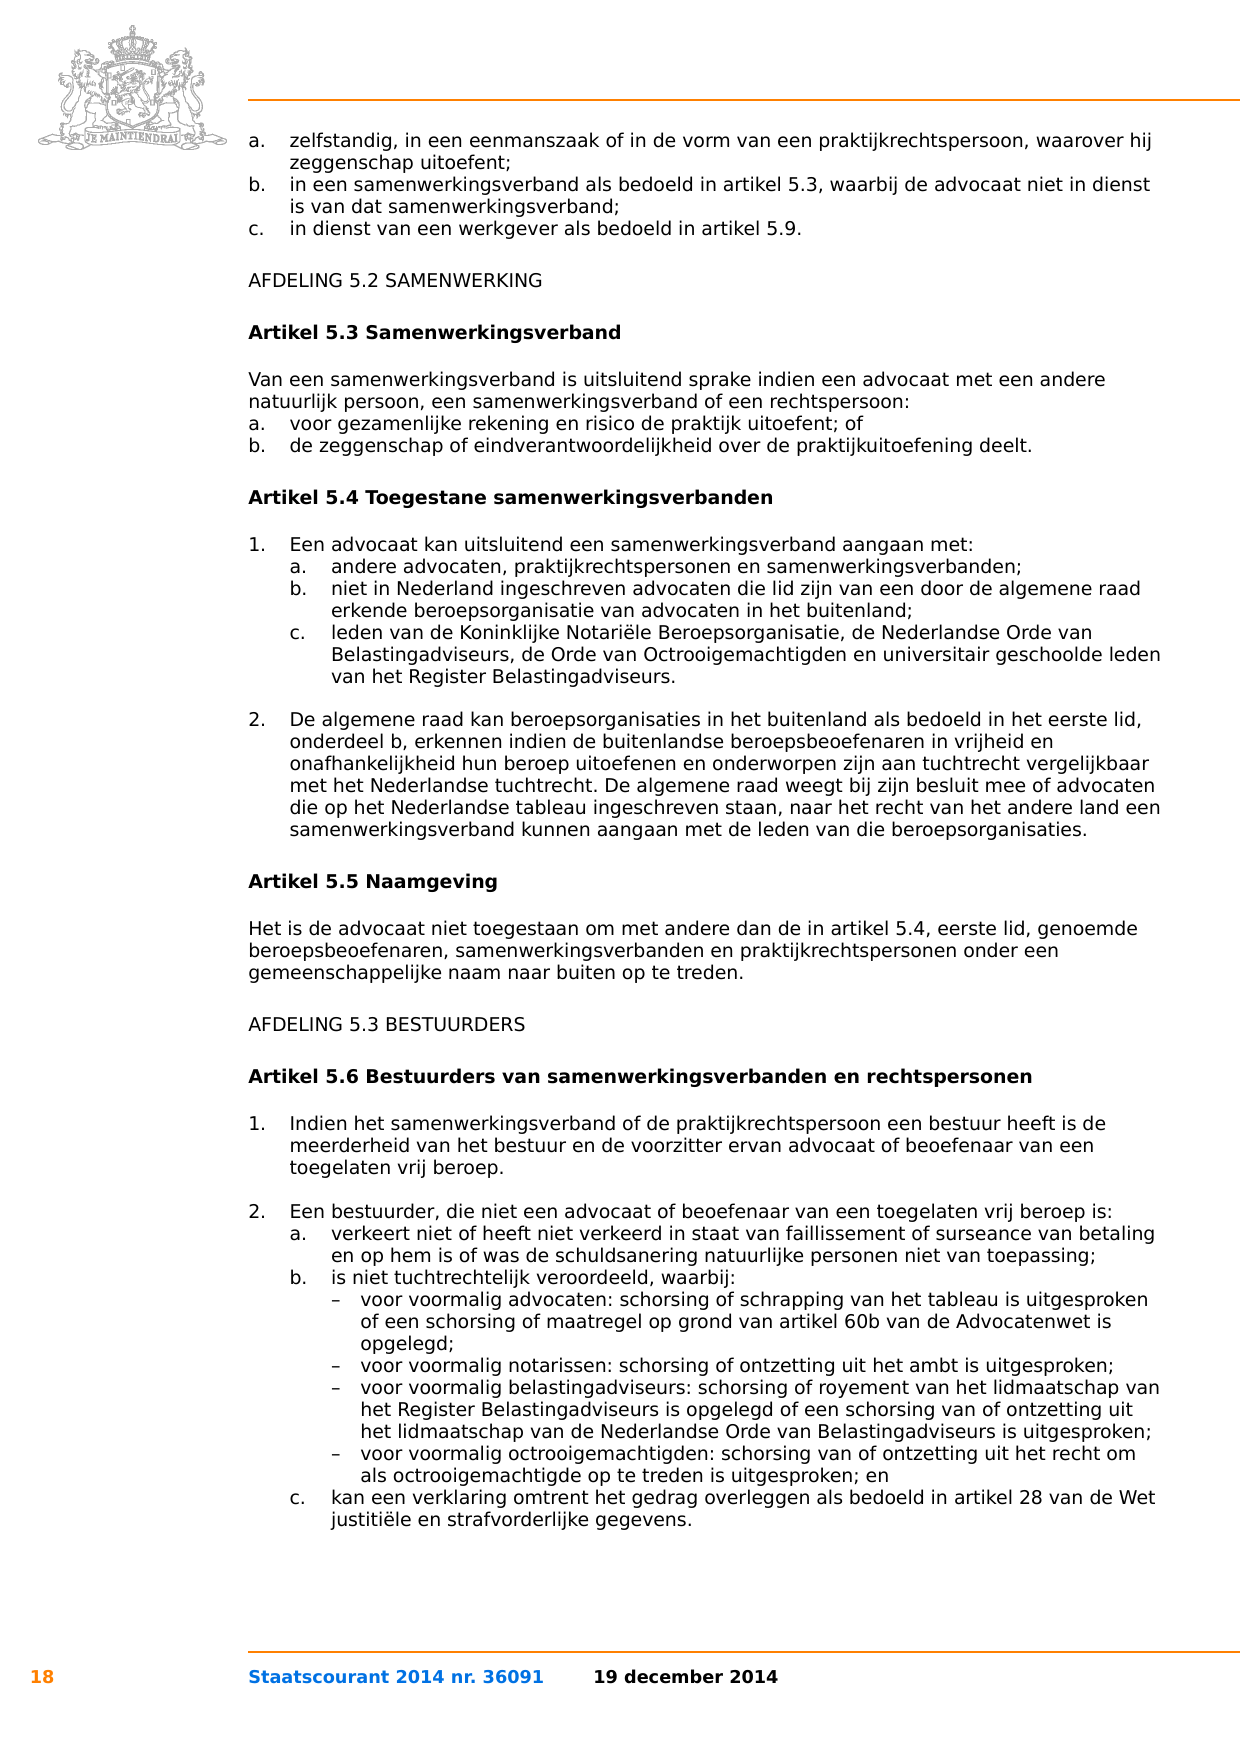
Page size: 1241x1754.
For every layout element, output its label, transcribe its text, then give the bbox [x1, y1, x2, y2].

subtitle AFDELING 5.3 BESTUURDERS [248, 1014, 1163, 1036]
text b. niet in Nederland ingeschreven advocaten die lid zijn van een door de algemene raad erkende beroepsorganisatie van advocaten in het buitenland; [289, 578, 1163, 622]
text 1. Indien het samenwerkingsverband of de praktijkrechtspersoon een bestuur heeft is de meerderheid van het bestuur en de voorzitter ervan advocaat of beoefenaar van een toegelaten vrij beroep. [248, 1113, 1163, 1179]
subtitle Artikel 5.5 Naamgeving [248, 871, 1163, 893]
text a. andere advocaten, praktijkrechtspersonen en samenwerkingsverbanden; [289, 556, 1163, 578]
text Het is de advocaat niet toegestaan om met andere dan de in artikel 5.4, eerste lid, genoemde beroepsbeoefenaren, samenwerkingsverbanden en praktijkrechtspersonen onder een gemeenschappelijke naam naar buiten op te treden. [248, 918, 1163, 984]
text – voor voormalig notarissen: schorsing of ontzetting uit het ambt is uitgesproken; [331, 1355, 1163, 1377]
text b. in een samenwerkingsverband als bedoeld in artikel 5.3, waarbij de advocaat niet in dienst is van dat samenwerkingsverband; [248, 174, 1163, 218]
text 1. Een advocaat kan uitsluitend een samenwerkingsverband aangaan met: [248, 534, 1163, 556]
text – voor voormalig advocaten: schorsing of schrapping van het tableau is uitgesproken of een schorsing of maatregel op grond van artikel 60b van de Advocatenwet is opgelegd; [331, 1289, 1163, 1355]
subtitle Artikel 5.4 Toegestane samenwerkingsverbanden [248, 487, 1163, 509]
text b. is niet tuchtrechtelijk veroordeeld, waarbij: [289, 1267, 1163, 1289]
text a. voor gezamenlijke rekening en risico de praktijk uitoefent; of [248, 413, 1163, 435]
subtitle AFDELING 5.2 SAMENWERKING [248, 270, 1163, 292]
text – voor voormalig belastingadviseurs: schorsing of royement van het lidmaatschap van het Register Belastingadviseurs is opgelegd of een schorsing van of ontzetting uit het lidmaatschap van de Nederlandse Orde van Belastingadviseurs is uitgesproken; [331, 1377, 1163, 1443]
subtitle Artikel 5.6 Bestuurders van samenwerkingsverbanden en rechtspersonen [248, 1066, 1163, 1088]
text – voor voormalig octrooigemachtigden: schorsing van of ontzetting uit het recht om als octrooigemachtigde op te treden is uitgesproken; en [331, 1443, 1163, 1487]
text c. leden van de Koninklijke Notariële Beroepsorganisatie, de Nederlandse Orde van Belastingadviseurs, de Orde van Octrooigemachtigden en universitair geschoolde leden van het Register Belastingadviseurs. [289, 622, 1163, 687]
text a. zelfstandig, in een eenmanszaak of in de vorm van een praktijkrechtspersoon, waarover hij zeggenschap uitoefent; [248, 130, 1163, 174]
text c. kan een verklaring omtrent het gedrag overleggen als bedoeld in artikel 28 van de Wet justitiële en strafvorderlijke gegevens. [289, 1487, 1163, 1531]
text Van een samenwerkingsverband is uitsluitend sprake indien een advocaat met een andere natuurlijk persoon, een samenwerkingsverband of een rechtspersoon: [248, 369, 1163, 413]
text a. verkeert niet of heeft niet verkeerd in staat van faillissement of surseance van betaling en op hem is of was de schuldsanering natuurlijke personen niet van toepassing; [289, 1223, 1163, 1267]
text c. in dienst van een werkgever als bedoeld in artikel 5.9. [248, 218, 1163, 240]
picture [38, 25, 227, 150]
text b. de zeggenschap of eindverantwoordelijkheid over de praktijkuitoefening deelt. [248, 435, 1163, 457]
subtitle Artikel 5.3 Samenwerkingsverband [248, 322, 1163, 344]
text 2. De algemene raad kan beroepsorganisaties in het buitenland als bedoeld in het eerste lid, onderdeel b, erkennen indien de buitenlandse beroepsbeoefenaren in vrijheid en onafhankelijkheid hun beroep uitoefenen en onderworpen zijn aan tuchtrecht vergelijkbaar met het Nederlandse tuchtrecht. De algemene raad weegt bij zijn besluit mee of advocaten die op het Nederlandse tableau ingeschreven staan, naar het recht van het andere land een samenwerkingsverband kunnen aangaan met de leden van die beroepsorganisaties. [248, 709, 1163, 841]
text 2. Een bestuurder, die niet een advocaat of beoefenaar van een toegelaten vrij beroep is: [248, 1201, 1163, 1223]
